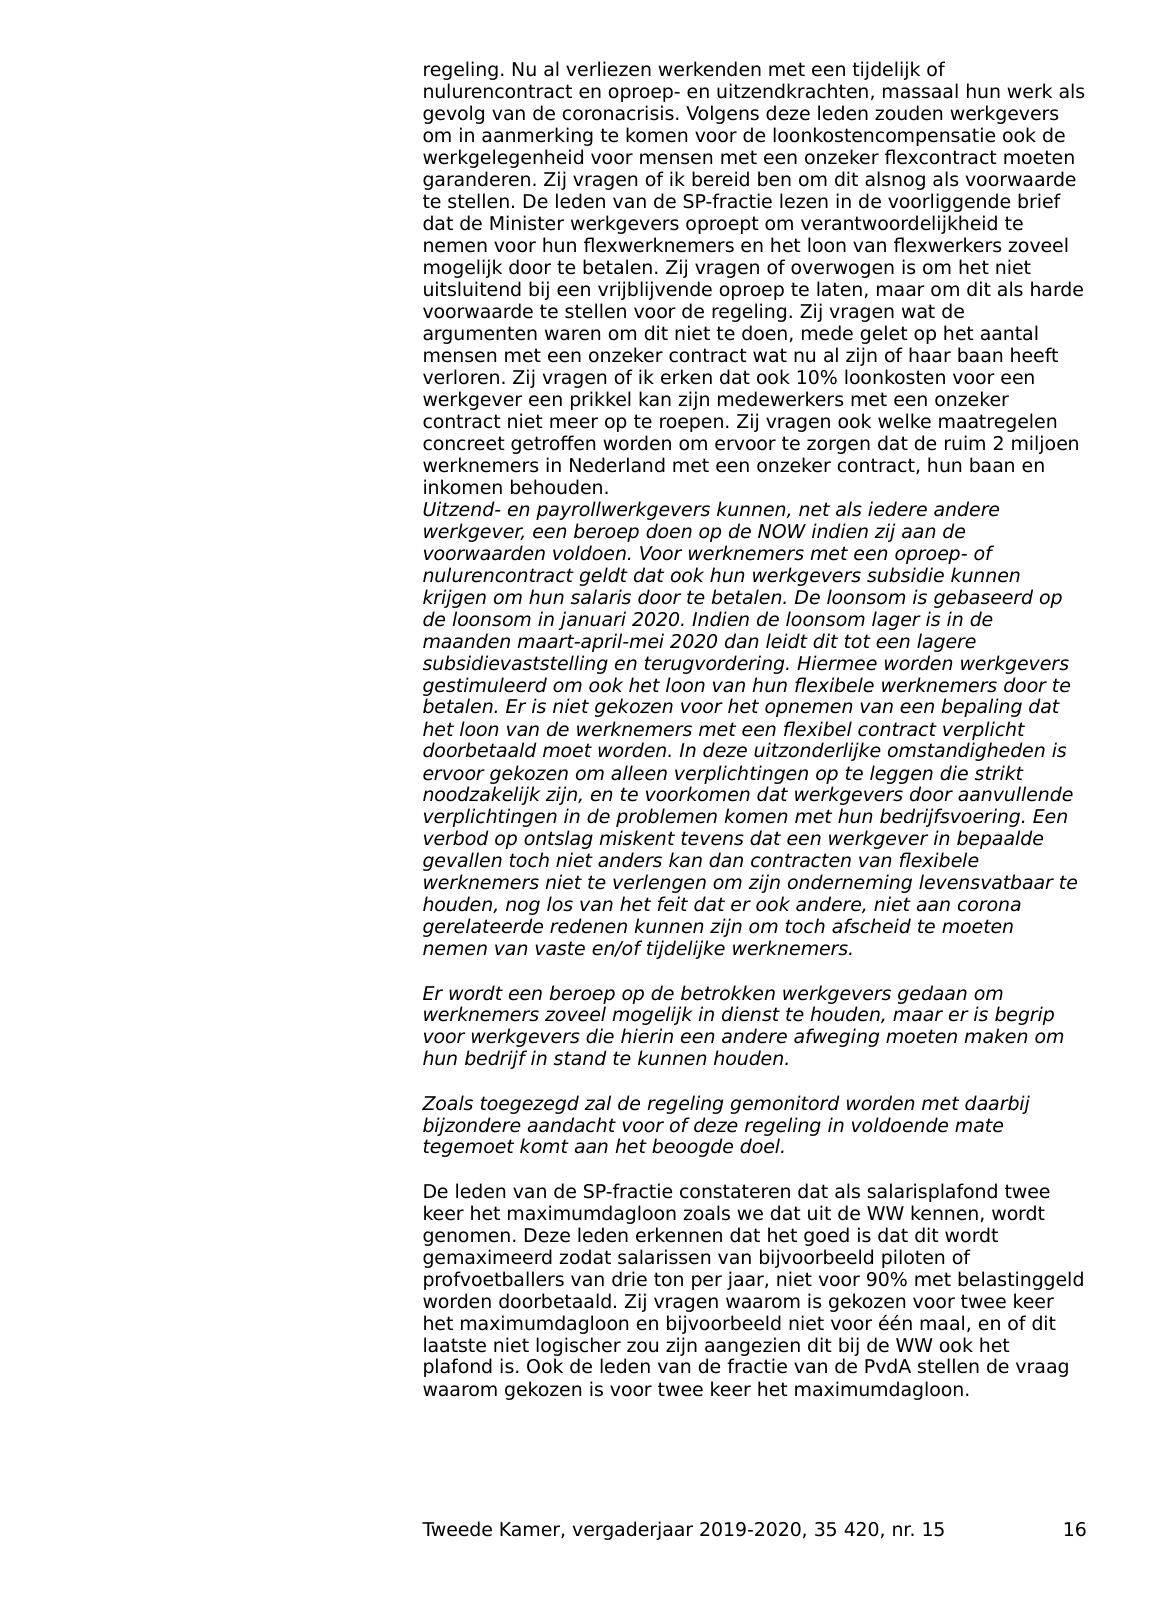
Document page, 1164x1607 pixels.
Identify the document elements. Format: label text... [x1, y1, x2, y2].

text Zoals toegezegd zal de regeling gemonitord worden met daarbij bijzondere aandacht voor of deze regeling in voldoende mate tegemoet komt aan het beoogde doel. [422, 1092, 1087, 1158]
text Uitzend- en payrollwerkgevers kunnen, net als iedere andere werkgever, een beroep doen op de NOW indien zij aan de voorwaarden voldoen. Voor werknemers met een oproep- of nulurencontract geldt dat ook hun werkgevers subsidie kunnen krijgen om hun salaris door te betalen. De loonsom is gebaseerd op de loonsom in januari 2020. Indien de loonsom lager is in de maanden maart-april-mei 2020 dan leidt dit tot een lagere subsidievaststelling en terugvordering. Hiermee worden werkgevers gestimuleerd om ook het loon van hun flexibele werknemers door te betalen. Er is niet gekozen voor het opnemen van een bepaling dat het loon van de werknemers met een flexibel contract verplicht doorbetaald moet worden. In deze uitzonderlijke omstandigheden is ervoor gekozen om alleen verplichtingen op te leggen die strikt noodzakelijk zijn, en te voorkomen dat werkgevers door aanvullende verplichtingen in de problemen komen met hun bedrijfsvoering. Een verbod op ontslag miskent tevens dat een werkgever in bepaalde gevallen toch niet anders kan dan contracten van flexibele werknemers niet te verlengen om zijn onderneming levensvatbaar te houden, nog los van het feit dat er ook andere, niet aan corona gerelateerde redenen kunnen zijn om toch afscheid te moeten nemen van vaste en/of tijdelijke werknemers. [422, 499, 1087, 960]
text Er wordt een beroep op de betrokken werkgevers gedaan om werknemers zoveel mogelijk in dienst te houden, maar er is begrip voor werkgevers die hierin een andere afweging moeten maken om hun bedrijf in stand te kunnen houden. [422, 982, 1087, 1070]
text regeling. Nu al verliezen werkenden met een tijdelijk of nulurencontract en oproep- en uitzendkrachten, massaal hun werk als gevolg van de coronacrisis. Volgens deze leden zouden werkgevers om in aanmerking te komen voor de loonkostencompensatie ook de werkgelegenheid voor mensen met een onzeker flexcontract moeten garanderen. Zij vragen of ik bereid ben om dit alsnog als voorwaarde te stellen. De leden van de SP-fractie lezen in de voorliggende brief dat de Minister werkgevers oproept om verantwoordelijkheid te nemen voor hun flexwerknemers en het loon van flexwerkers zoveel mogelijk door te betalen. Zij vragen of overwogen is om het niet uitsluitend bij een vrijblijvende oproep te laten, maar om dit als harde voorwaarde te stellen voor de regeling. Zij vragen wat de argumenten waren om dit niet te doen, mede gelet op het aantal mensen met een onzeker contract wat nu al zijn of haar baan heeft verloren. Zij vragen of ik erken dat ook 10% loonkosten voor een werkgever een prikkel kan zijn medewerkers met een onzeker contract niet meer op te roepen. Zij vragen ook welke maatregelen concreet getroffen worden om ervoor te zorgen dat de ruim 2 miljoen werknemers in Nederland met een onzeker contract, hun baan en inkomen behouden. [422, 59, 1087, 499]
text De leden van de SP-fractie constateren dat als salarisplafond twee keer het maximumdagloon zoals we dat uit de WW kennen, wordt genomen. Deze leden erkennen dat het goed is dat dit wordt gemaximeerd zodat salarissen van bijvoorbeeld piloten of profvoetballers van drie ton per jaar, niet voor 90% met belastinggeld worden doorbetaald. Zij vragen waarom is gekozen voor twee keer het maximumdagloon en bijvoorbeeld niet voor één maal, en of dit laatste niet logischer zou zijn aangezien dit bij de WW ook het plafond is. Ook de leden van de fractie van de PvdA stellen de vraag waarom gekozen is voor twee keer het maximumdagloon. [422, 1181, 1087, 1400]
